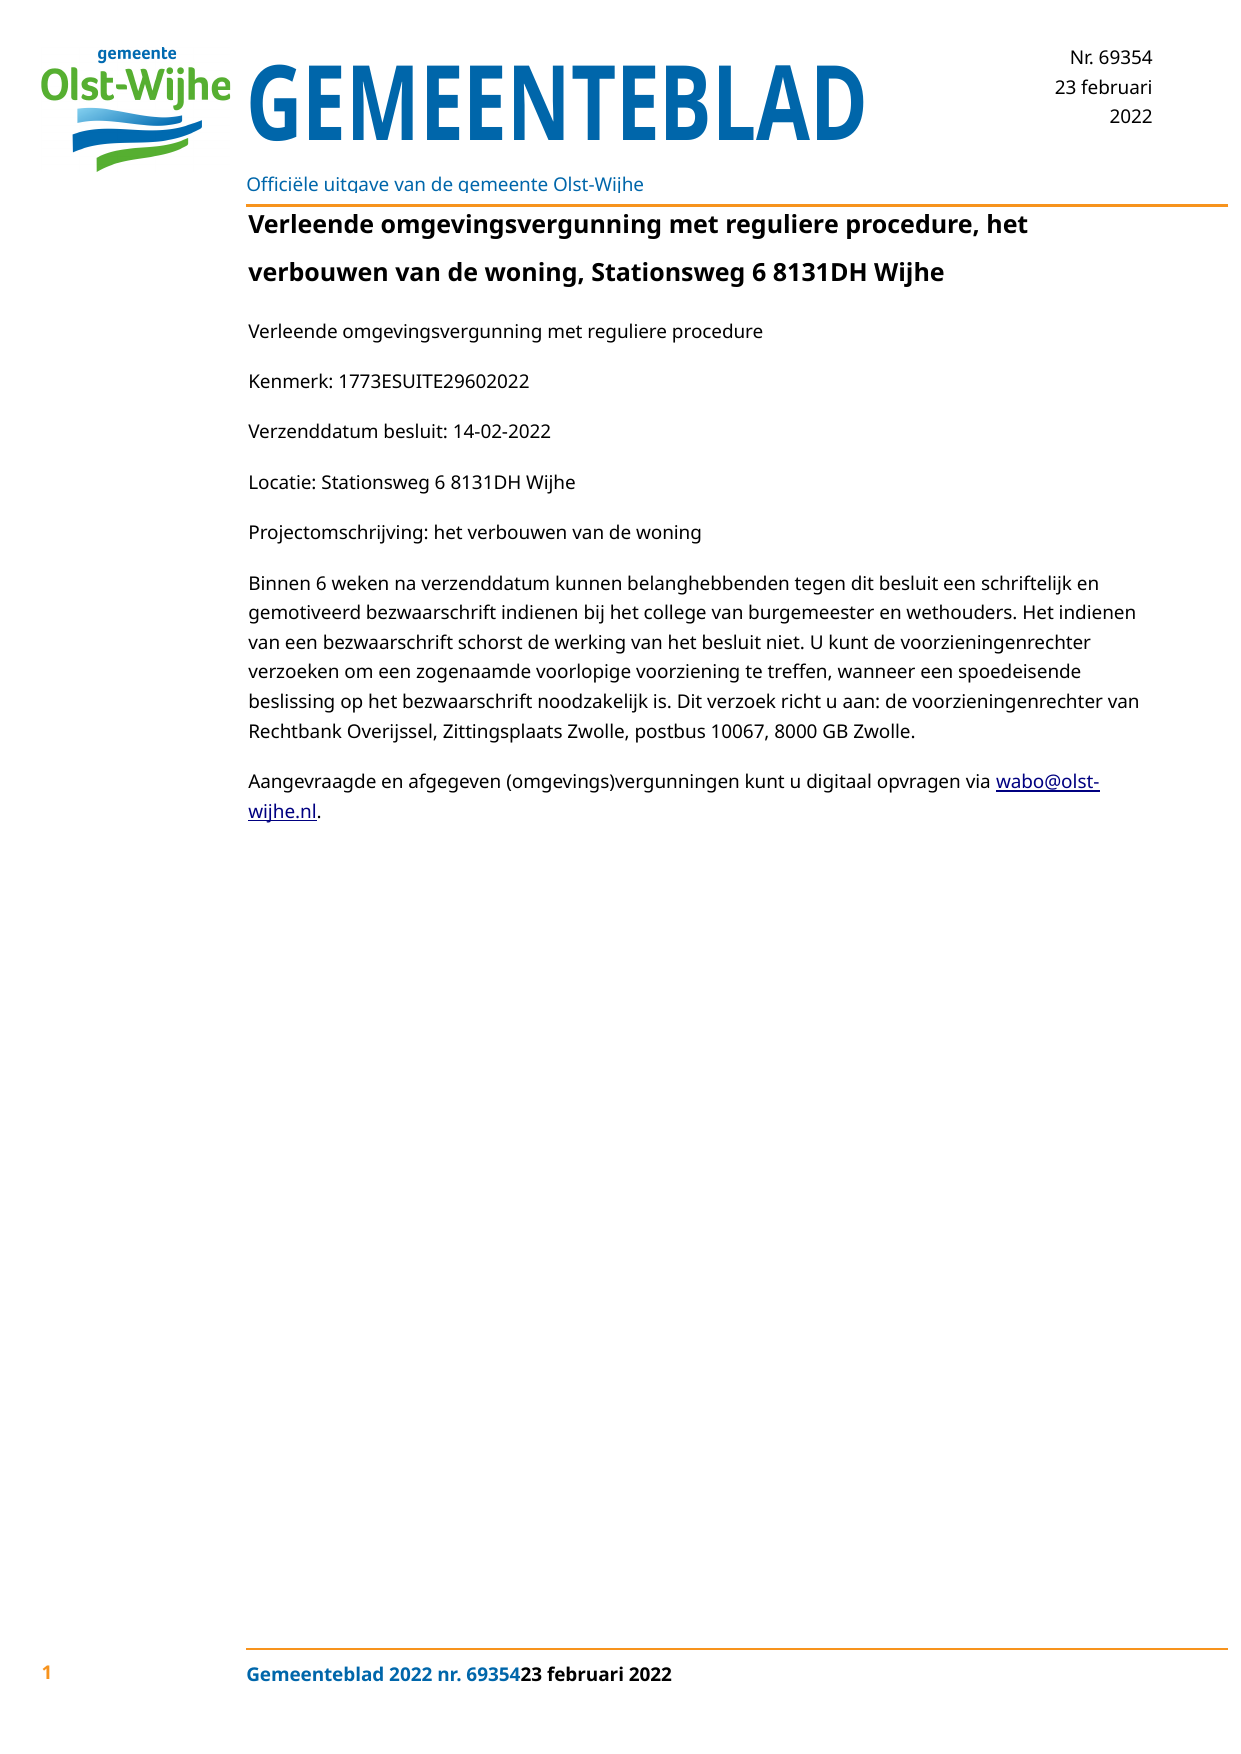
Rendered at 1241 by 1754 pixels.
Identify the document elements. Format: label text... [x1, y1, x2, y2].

text Kenmerk: 1773ESUITE29602022 [248, 368, 1152, 394]
picture [41, 47, 231, 172]
text Projectomschrijving: het verbouwen van de woning [248, 519, 1152, 545]
text Verleende omgevingsvergunning met reguliere procedure, het verbouwen van de woning, Stationsweg 6 8131DH Wijhe [248, 207, 1152, 288]
text Binnen 6 weken na verzenddatum kunnen belanghebbenden tegen dit besluit een schriftelijk en gemotiveerd bezwaarschrift indienen bij het college van burgemeester en wethouders. Het indienen van een bezwaarschrift schorst de werking van het besluit niet. U kunt de voorzieningenrechter verzoeken om een zogenaamde voorlopige voorziening te treffen, wanneer een spoedeisende beslissing op het bezwaarschrift noodzakelijk is. Dit verzoek richt u aan: de voorzieningenrechter van Rechtbank Overijssel, Zittingsplaats Zwolle, postbus 10067, 8000 GB Zwolle. [248, 570, 1152, 744]
text Verleende omgevingsvergunning met reguliere procedure [248, 318, 1152, 344]
text Locatie: Stationsweg 6 8131DH Wijhe [248, 469, 1152, 495]
text Verzenddatum besluit: 14-02-2022 [248, 419, 1152, 444]
text Aangevraagde en afgegeven (omgevings)vergunningen kunt u digitaal opvragen via wabo@olst-wijhe.nl. [248, 768, 1152, 824]
